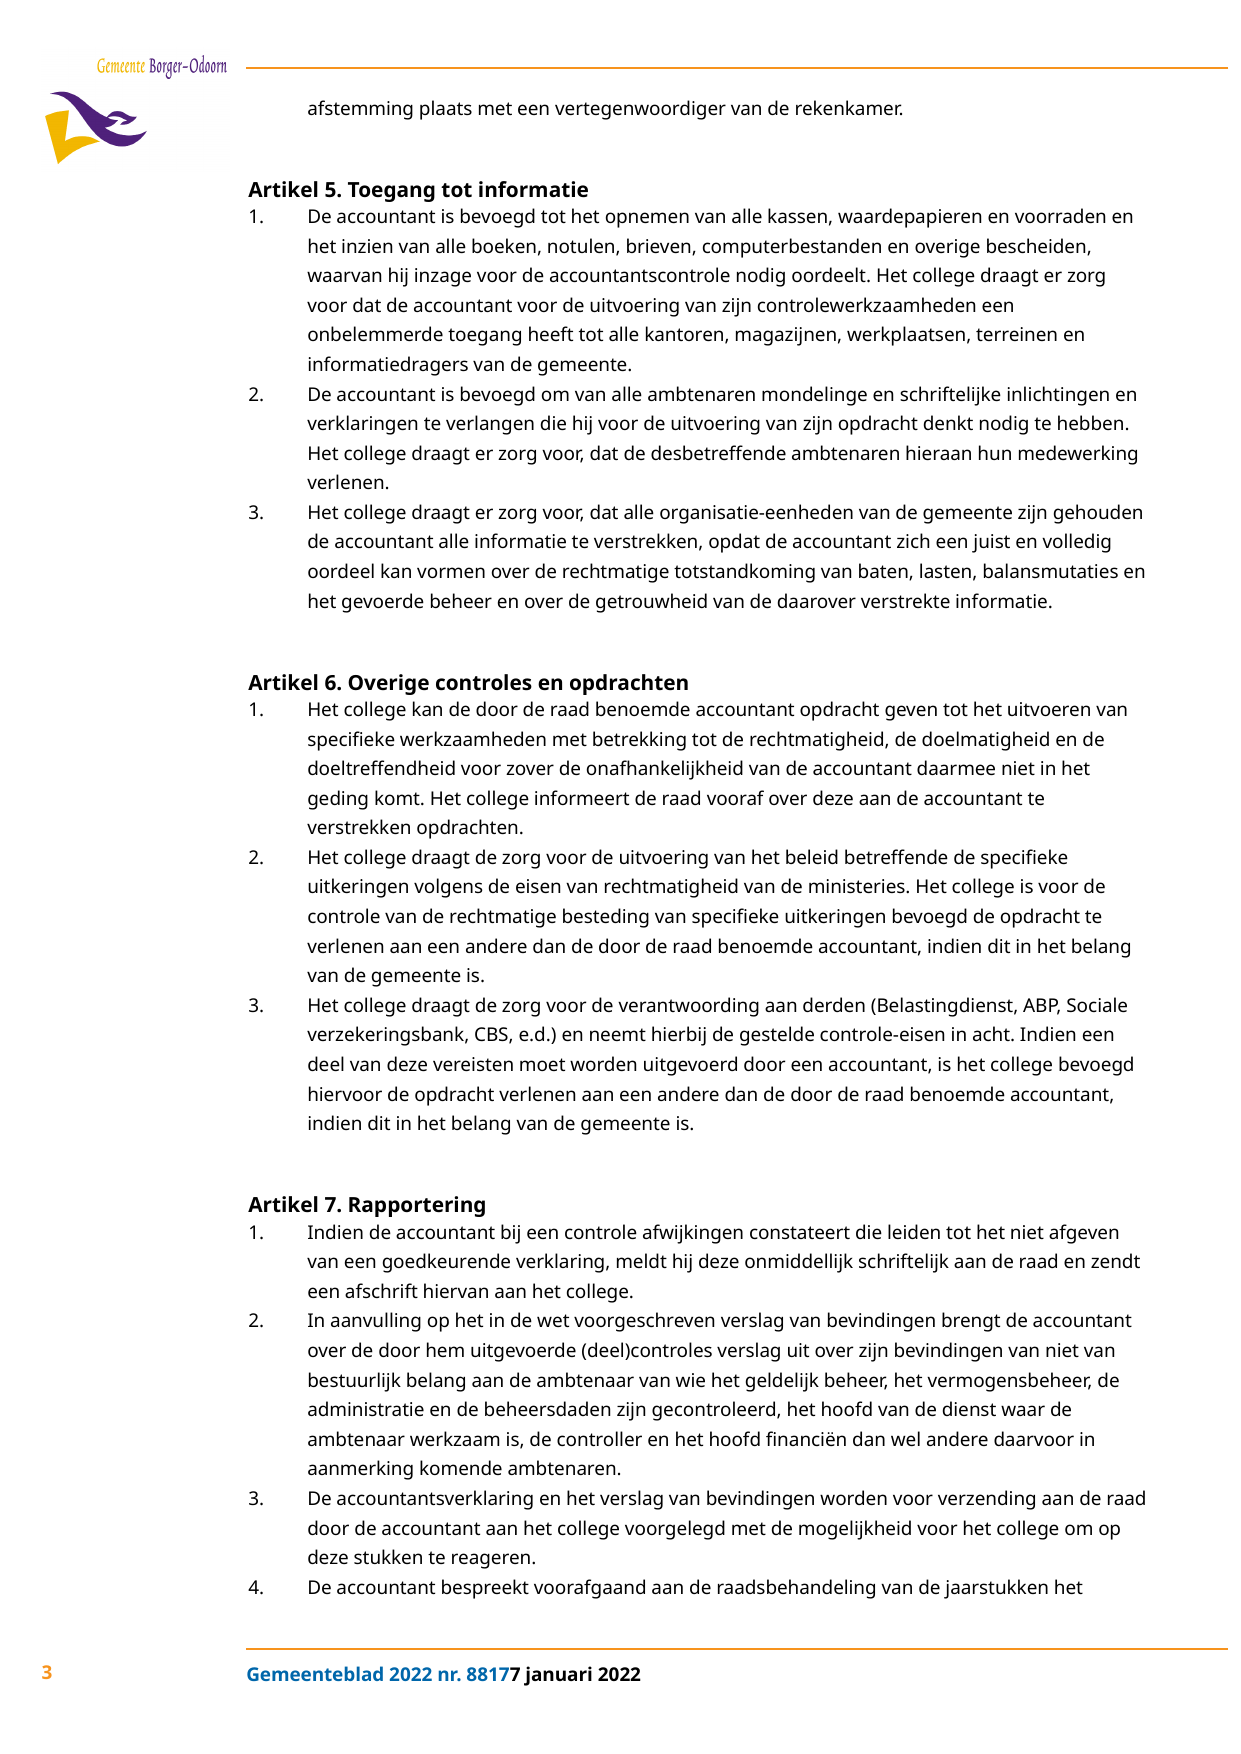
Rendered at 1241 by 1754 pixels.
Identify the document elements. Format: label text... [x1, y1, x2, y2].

picture [41, 47, 231, 172]
list Indien de accountant bij een controle afwijkingen constateert die leiden tot het niet afgeven van een goedkeurende verklaring, meldt hij deze onmiddellijk schriftelijk aan de raad en zendt een afschrift hiervan aan het college. [248, 1219, 1152, 1304]
text Artikel 5. Toegang tot informatie [248, 175, 1152, 203]
list Het college draagt de zorg voor de verantwoording aan derden (Belastingdienst, ABP, Sociale verzekeringsbank, CBS, e.d.) en neemt hierbij de gestelde controle-eisen in acht. Indien een deel van deze vereisten moet worden uitgevoerd door een accountant, is het college bevoegd hiervoor de opdracht verlenen aan een andere dan de door de raad benoemde accountant, indien dit in het belang van de gemeente is. [248, 992, 1152, 1136]
list afstemming plaats met een vertegenwoordiger van de rekenkamer. [248, 95, 1152, 121]
list Het college draagt er zorg voor, dat alle organisatie-eenheden van de gemeente zijn gehouden de accountant alle informatie te verstrekken, opdat de accountant zich een juist en volledig oordeel kan vormen over de rechtmatige totstandkoming van baten, lasten, balansmutaties en het gevoerde beheer en over de getrouwheid van de daarover verstrekte informatie. [248, 499, 1152, 613]
text Artikel 6. Overige controles en opdrachten [248, 668, 1152, 696]
list In aanvulling op het in de wet voorgeschreven verslag van bevindingen brengt de accountant over de door hem uitgevoerde (deel)controles verslag uit over zijn bevindingen van niet van bestuurlijk belang aan de ambtenaar van wie het geldelijk beheer, het vermogensbeheer, de administratie en de beheersdaden zijn gecontroleerd, het hoofd van de dienst waar de ambtenaar werkzaam is, de controller en het hoofd financiën dan wel andere daarvoor in aanmerking komende ambtenaren. [248, 1308, 1152, 1481]
list De accountant bespreekt voorafgaand aan de raadsbehandeling van de jaarstukken het [248, 1574, 1152, 1599]
list De accountant is bevoegd om van alle ambtenaren mondelinge en schriftelijke inlichtingen en verklaringen te verlangen die hij voor de uitvoering van zijn opdracht denkt nodig te hebben. Het college draagt er zorg voor, dat de desbetreffende ambtenaren hieraan hun medewerking verlenen. [248, 381, 1152, 495]
list De accountantsverklaring en het verslag van bevindingen worden voor verzending aan de raad door de accountant aan het college voorgelegd met de mogelijkheid voor het college om op deze stukken te reageren. [248, 1485, 1152, 1570]
list Het college kan de door de raad benoemde accountant opdracht geven tot het uitvoeren van specifieke werkzaamheden met betrekking tot de rechtmatigheid, de doelmatigheid en de doeltreffendheid voor zover de onafhankelijkheid van de accountant daarmee niet in het geding komt. Het college informeert de raad vooraf over deze aan de accountant te verstrekken opdrachten. [248, 696, 1152, 840]
text Artikel 7. Rapportering [248, 1190, 1152, 1219]
list Het college draagt de zorg voor de uitvoering van het beleid betreffende de specifieke uitkeringen volgens de eisen van rechtmatigheid van de ministeries. Het college is voor de controle van de rechtmatige besteding van specifieke uitkeringen bevoegd de opdracht te verlenen aan een andere dan de door de raad benoemde accountant, indien dit in het belang van de gemeente is. [248, 844, 1152, 988]
list De accountant is bevoegd tot het opnemen van alle kassen, waardepapieren en voorraden en het inzien van alle boeken, notulen, brieven, computerbestanden en overige bescheiden, waarvan hij inzage voor de accountantscontrole nodig oordeelt. Het college draagt er zorg voor dat de accountant voor de uitvoering van zijn controlewerkzaamheden een onbelemmerde toegang heeft tot alle kantoren, magazijnen, werkplaatsen, terreinen en informatiedragers van de gemeente. [248, 203, 1152, 377]
